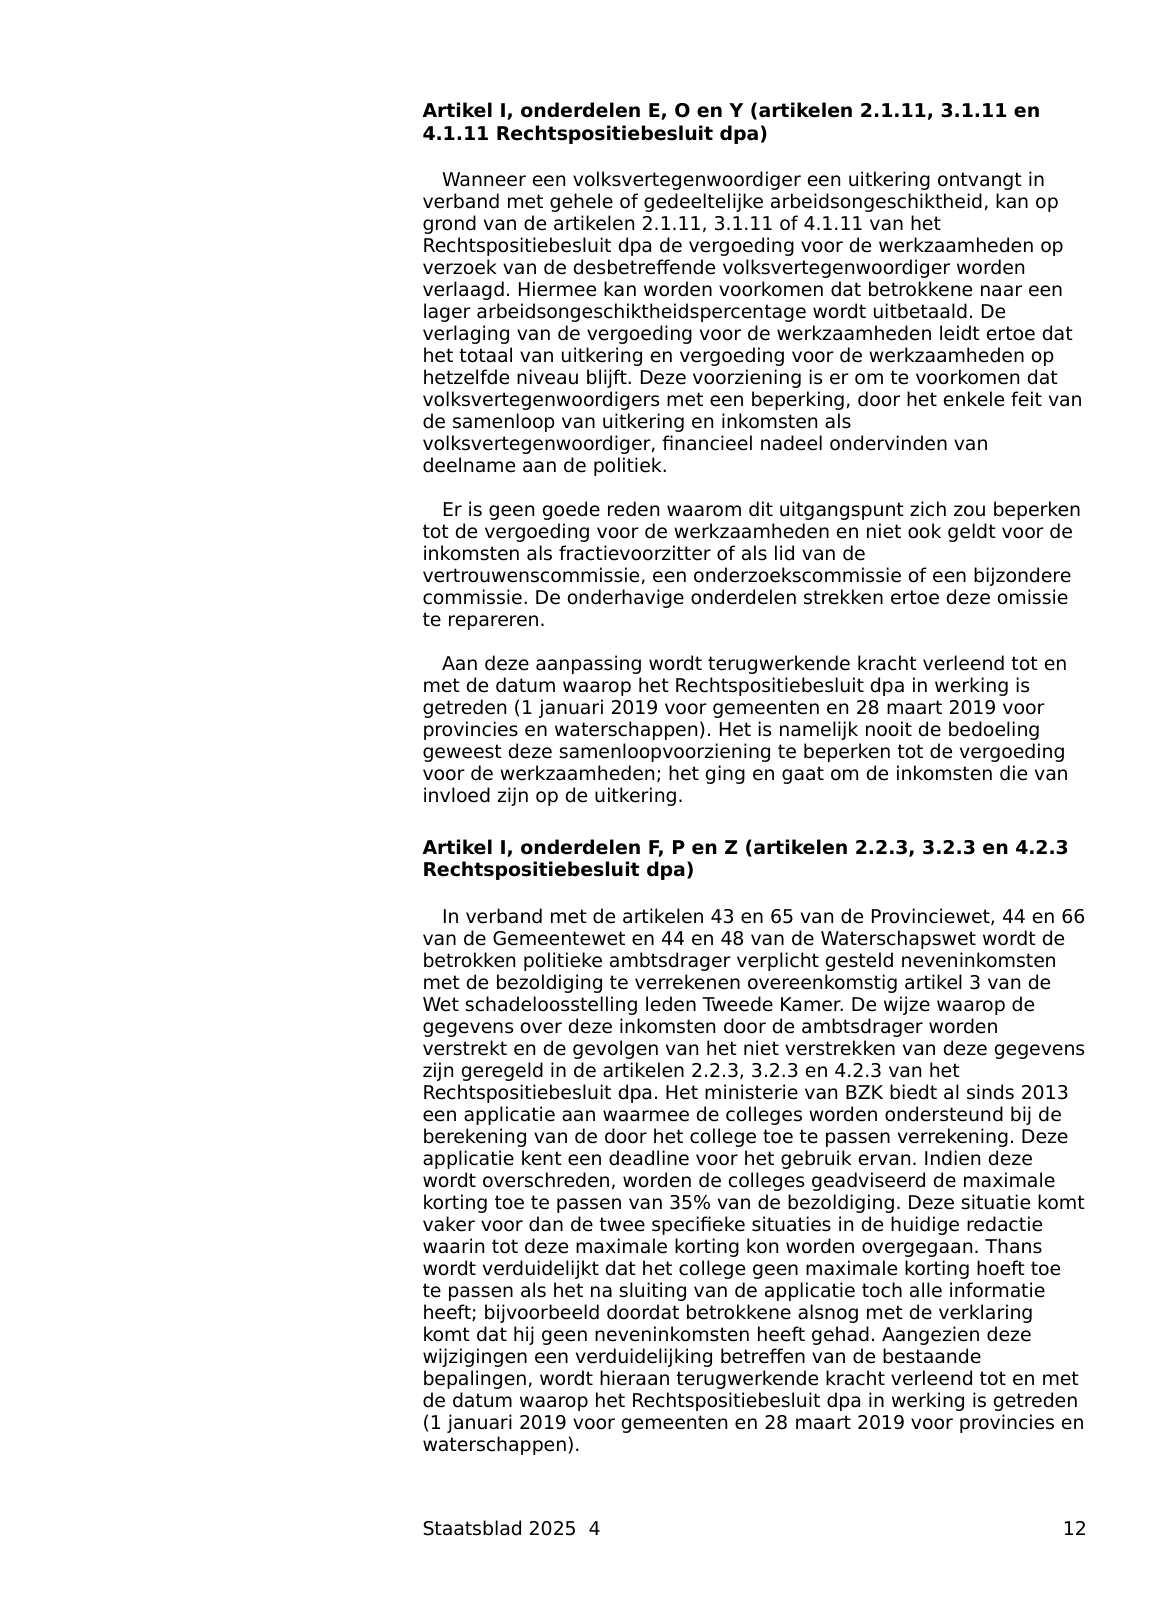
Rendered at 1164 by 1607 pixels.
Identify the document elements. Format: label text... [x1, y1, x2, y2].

text Er is geen goede reden waarom dit uitgangspunt zich zou beperken tot de vergoeding voor de werkzaamheden en niet ook geldt voor de inkomsten als fractievoorzitter of als lid van de vertrouwenscommissie, een onderzoekscommissie of een bijzondere commissie. De onderhavige onderdelen strekken ertoe deze omissie te repareren. [422, 499, 1087, 631]
text Wanneer een volksvertegenwoordiger een uitkering ontvangt in verband met gehele of gedeeltelijke arbeidsongeschiktheid, kan op grond van de artikelen 2.1.11, 3.1.11 of 4.1.11 van het Rechtspositiebesluit dpa de vergoeding voor de werkzaamheden op verzoek van de desbetreffende volksvertegenwoordiger worden verlaagd. Hiermee kan worden voorkomen dat betrokkene naar een lager arbeidsongeschiktheidspercentage wordt uitbetaald. De verlaging van de vergoeding voor de werkzaamheden leidt ertoe dat het totaal van uitkering en vergoeding voor de werkzaamheden op hetzelfde niveau blijft. Deze voorziening is er om te voorkomen dat volksvertegenwoordigers met een beperking, door het enkele feit van de samenloop van uitkering en inkomsten als volksvertegenwoordiger, financieel nadeel ondervinden van deelname aan de politiek. [422, 169, 1087, 477]
subtitle Artikel I, onderdelen E, O en Y (artikelen 2.1.11, 3.1.11 en 4.1.11 Rechtspositiebesluit dpa) [422, 100, 1087, 144]
text In verband met de artikelen 43 en 65 van de Provinciewet, 44 en 66 van de Gemeentewet en 44 en 48 van de Waterschapswet wordt de betrokken politieke ambtsdrager verplicht gesteld neveninkomsten met de bezoldiging te verrekenen overeenkomstig artikel 3 van de Wet schadeloosstelling leden Tweede Kamer. De wijze waarop de gegevens over deze inkomsten door de ambtsdrager worden verstrekt en de gevolgen van het niet verstrekken van deze gegevens zijn geregeld in de artikelen 2.2.3, 3.2.3 en 4.2.3 van het Rechtspositiebesluit dpa. Het ministerie van BZK biedt al sinds 2013 een applicatie aan waarmee de colleges worden ondersteund bij de berekening van de door het college toe te passen verrekening. Deze applicatie kent een deadline voor het gebruik ervan. Indien deze wordt overschreden, worden de colleges geadviseerd de maximale korting toe te passen van 35% van de bezoldiging. Deze situatie komt vaker voor dan de twee specifieke situaties in de huidige redactie waarin tot deze maximale korting kon worden overgegaan. Thans wordt verduidelijkt dat het college geen maximale korting hoeft toe te passen als het na sluiting van de applicatie toch alle informatie heeft; bijvoorbeeld doordat betrokkene alsnog met de verklaring komt dat hij geen neveninkomsten heeft gehad. Aangezien deze wijzigingen een verduidelijking betreffen van de bestaande bepalingen, wordt hieraan terugwerkende kracht verleend tot en met de datum waarop het Rechtspositiebesluit dpa in werking is getreden (1 januari 2019 voor gemeenten en 28 maart 2019 voor provincies en waterschappen). [422, 906, 1087, 1456]
text Aan deze aanpassing wordt terugwerkende kracht verleend tot en met de datum waarop het Rechtspositiebesluit dpa in werking is getreden (1 januari 2019 voor gemeenten en 28 maart 2019 voor provincies en waterschappen). Het is namelijk nooit de bedoeling geweest deze samenloopvoorziening te beperken tot de vergoeding voor de werkzaamheden; het ging en gaat om de inkomsten die van invloed zijn op de uitkering. [422, 653, 1087, 807]
subtitle Artikel I, onderdelen F, P en Z (artikelen 2.2.3, 3.2.3 en 4.2.3 Rechtspositiebesluit dpa) [422, 837, 1087, 881]
